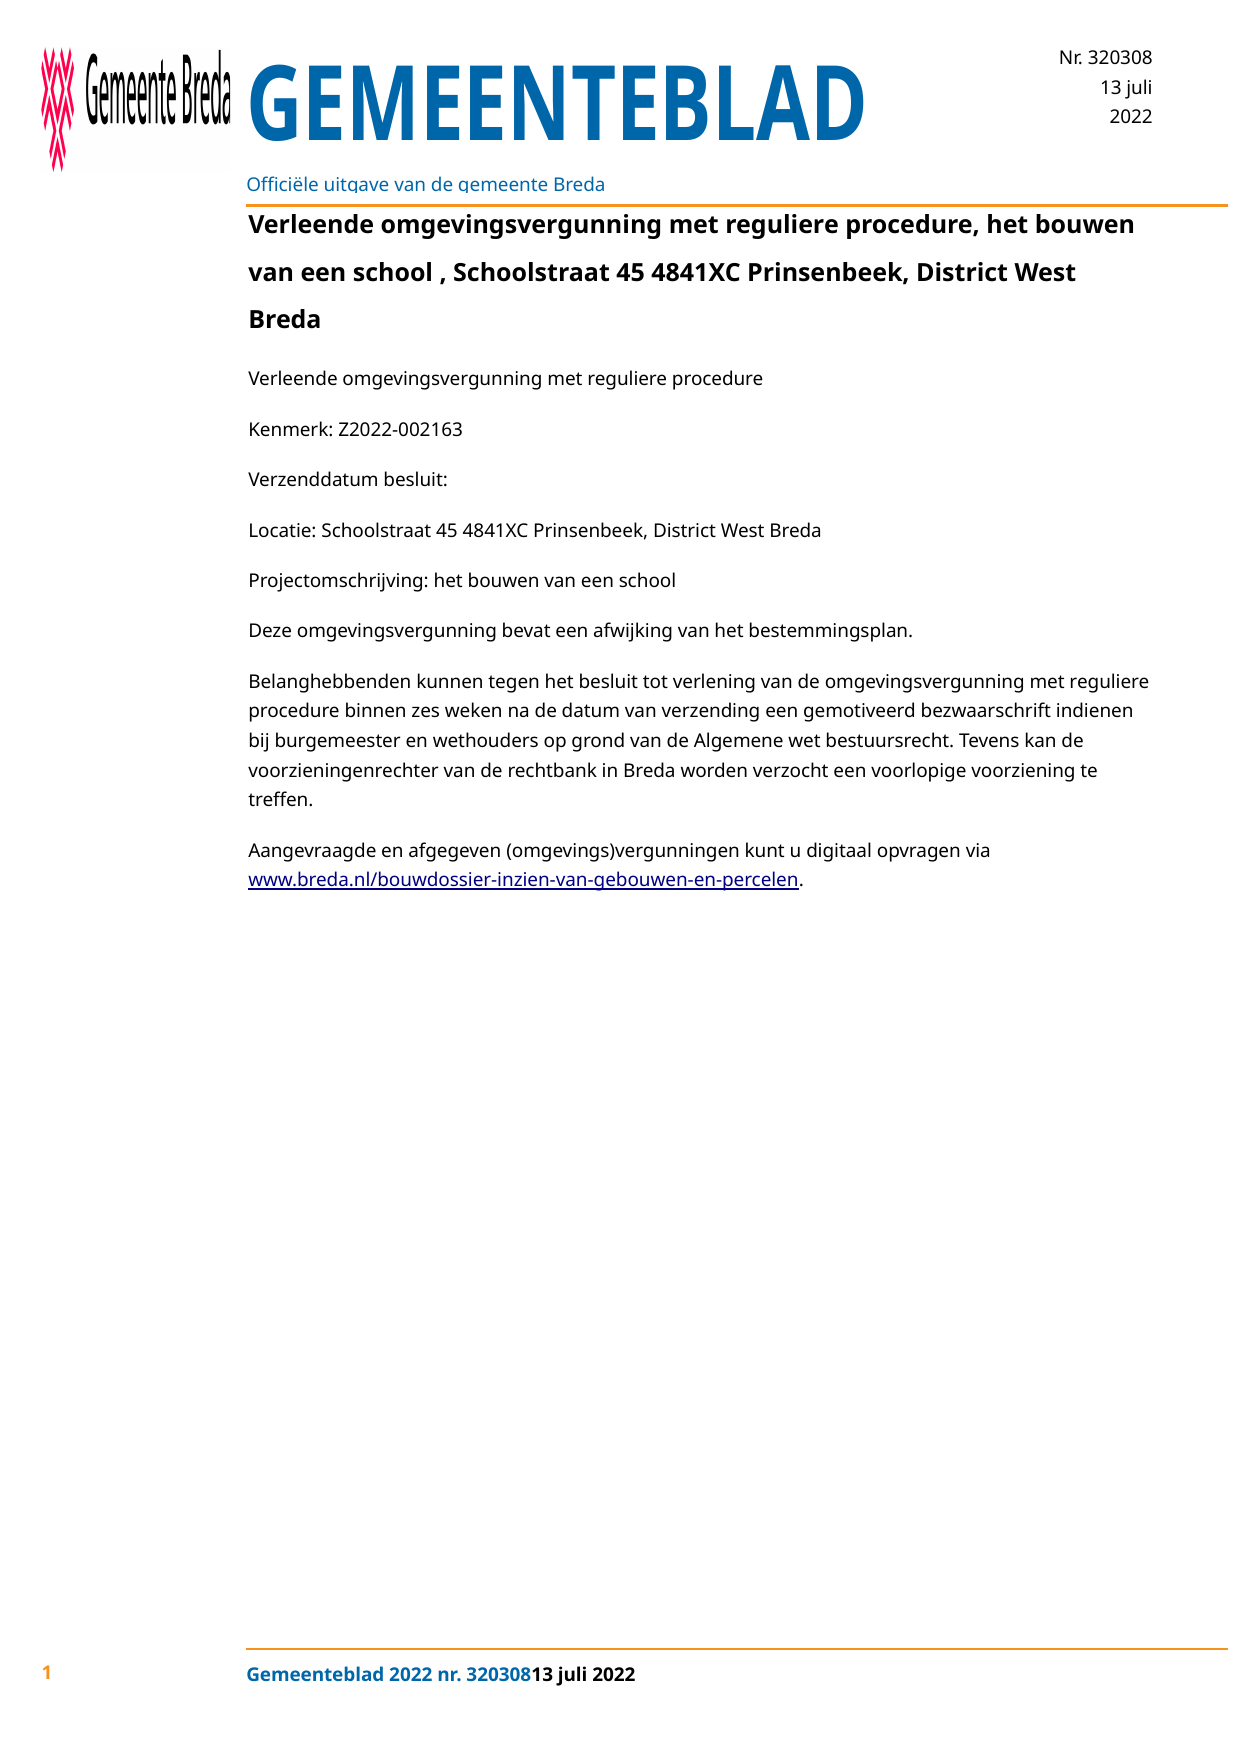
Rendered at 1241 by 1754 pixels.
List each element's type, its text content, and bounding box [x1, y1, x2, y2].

text Kenmerk: Z2022-002163 [248, 416, 1152, 442]
text Locatie: Schoolstraat 45 4841XC Prinsenbeek, District West Breda [248, 517, 1152, 542]
text Verleende omgevingsvergunning met reguliere procedure [248, 366, 1152, 391]
text Deze omgevingsvergunning bevat een afwijking van het bestemmingsplan. [248, 618, 1152, 643]
text Projectomschrijving: het bouwen van een school [248, 567, 1152, 593]
text Verleende omgevingsvergunning met reguliere procedure, het bouwen van een school , Schoolstraat 45 4841XC Prinsenbeek, District West Breda [248, 207, 1152, 336]
text Aangevraagde en afgegeven (omgevings)vergunningen kunt u digitaal opvragen via www.breda.nl/bouwdossier-inzien-van-gebouwen-en-percelen. [248, 837, 1152, 892]
text Verzenddatum besluit: [248, 466, 1152, 492]
picture [41, 47, 231, 172]
text Belanghebbenden kunnen tegen het besluit tot verlening van de omgevingsvergunning met reguliere procedure binnen zes weken na de datum van verzending een gemotiveerd bezwaarschrift indienen bij burgemeester en wethouders op grond van de Algemene wet bestuursrecht. Tevens kan de voorzieningenrechter van de rechtbank in Breda worden verzocht een voorlopige voorziening te treffen. [248, 668, 1152, 812]
